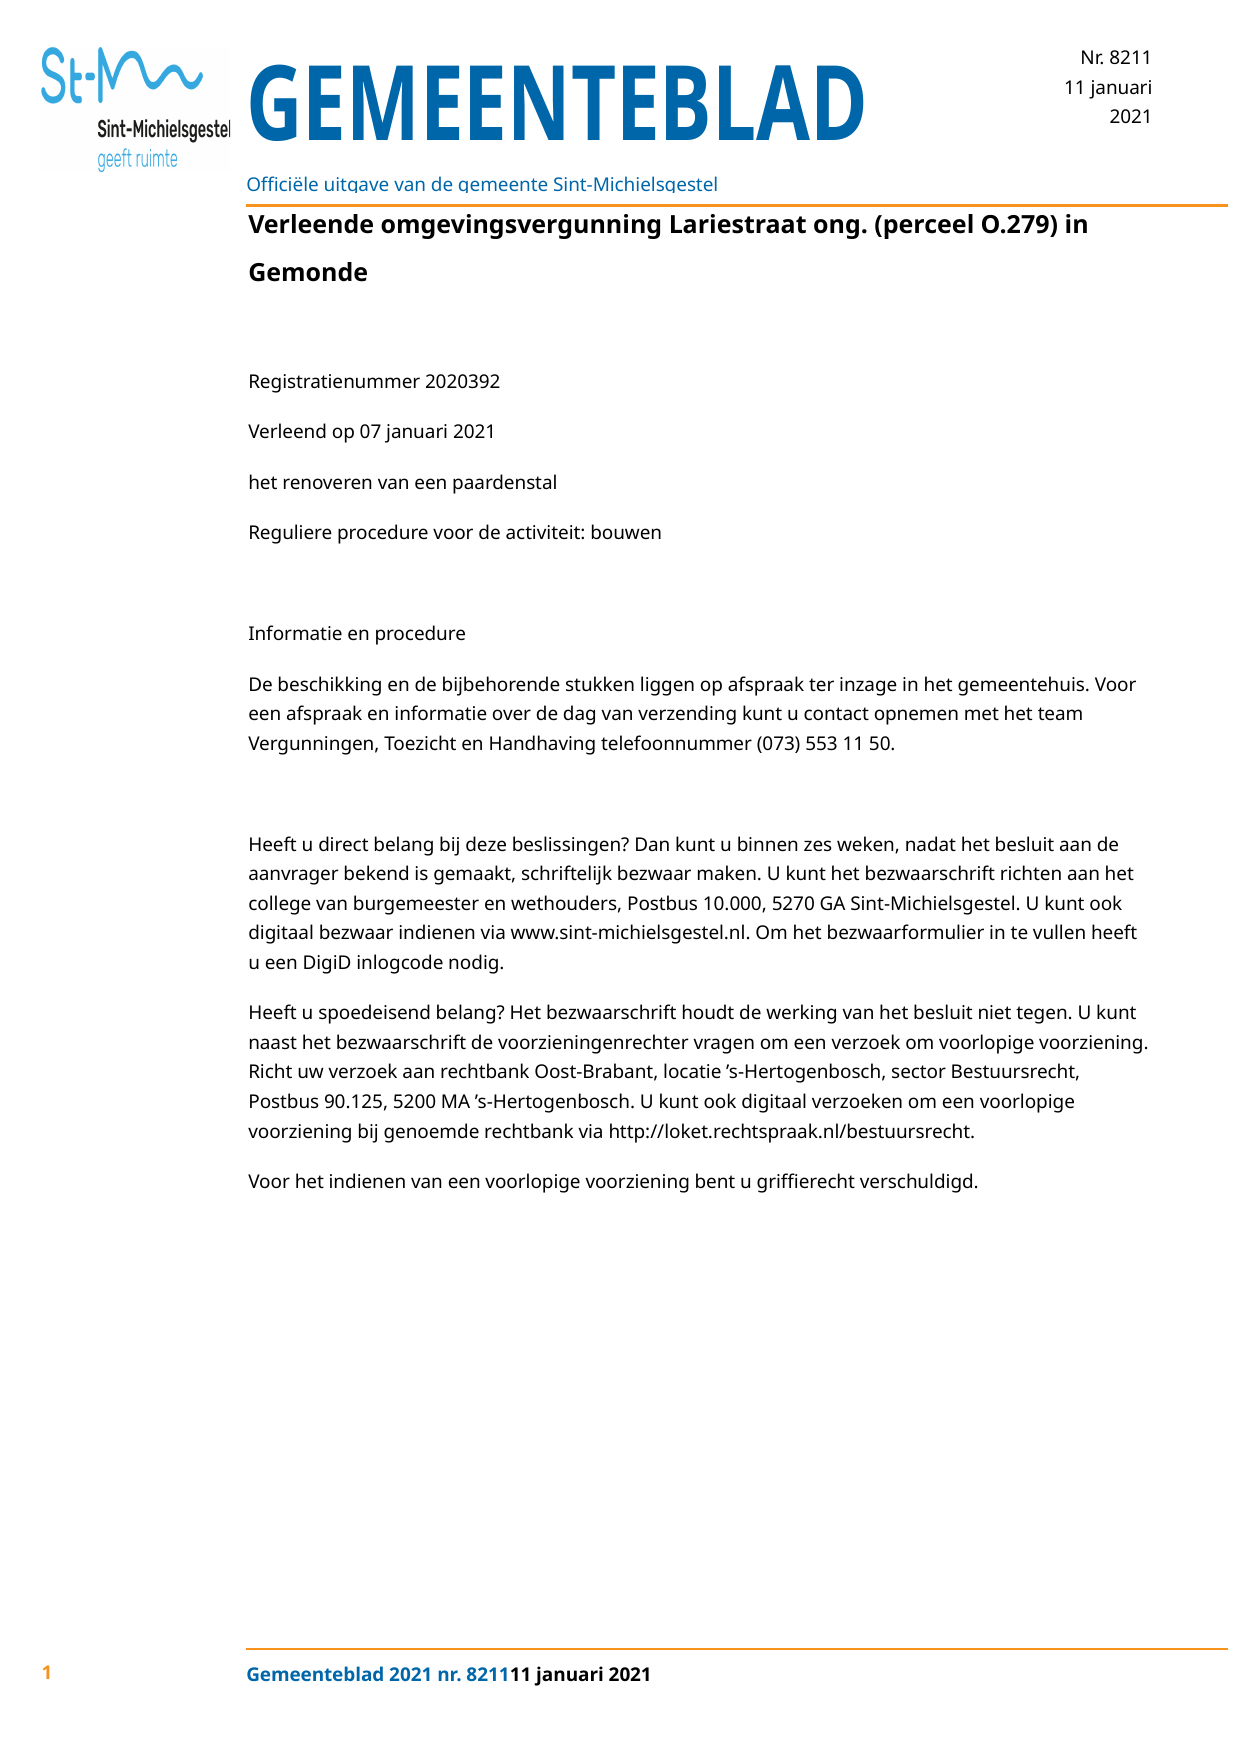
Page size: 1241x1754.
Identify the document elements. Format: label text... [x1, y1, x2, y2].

picture [41, 47, 231, 172]
text De beschikking en de bijbehorende stukken liggen op afspraak ter inzage in het gemeentehuis. Voor een afspraak en informatie over de dag van verzending kunt u contact opnemen met het team Vergunningen, Toezicht en Handhaving telefoonnummer (073) 553 11 50. [248, 671, 1152, 756]
text Heeft u spoedeisend belang? Het bezwaarschrift houdt de werking van het besluit niet tegen. U kunt naast het bezwaarschrift de voorzieningenrechter vragen om een verzoek om voorlopige voorziening. Richt uw verzoek aan rechtbank Oost-Brabant, locatie ’s-Hertogenbosch, sector Bestuursrecht, Postbus 90.125, 5200 MA ’s-Hertogenbosch. U kunt ook digitaal verzoeken om een voorlopige voorziening bij genoemde rechtbank via http://loket.rechtspraak.nl/bestuursrecht. [248, 999, 1152, 1144]
text Registratienummer 2020392 [248, 368, 1152, 394]
text Informatie en procedure [248, 620, 1152, 646]
text Voor het indienen van een voorlopige voorziening bent u griffierecht verschuldigd. [248, 1168, 1152, 1194]
text Reguliere procedure voor de activiteit: bouwen [248, 519, 1152, 545]
text Verleend op 07 januari 2021 [248, 419, 1152, 444]
text Verleende omgevingsvergunning Lariestraat ong. (perceel O.279) in Gemonde [248, 207, 1152, 288]
text Heeft u direct belang bij deze beslissingen? Dan kunt u binnen zes weken, nadat het besluit aan de aanvrager bekend is gemaakt, schriftelijk bezwaar maken. U kunt het bezwaarschrift richten aan het college van burgemeester en wethouders, Postbus 10.000, 5270 GA Sint-Michielsgestel. U kunt ook digitaal bezwaar indienen via www.sint-michielsgestel.nl. Om het bezwaarformulier in te vullen heeft u een DigiD inlogcode nodig. [248, 831, 1152, 975]
text het renoveren van een paardenstal [248, 469, 1152, 495]
